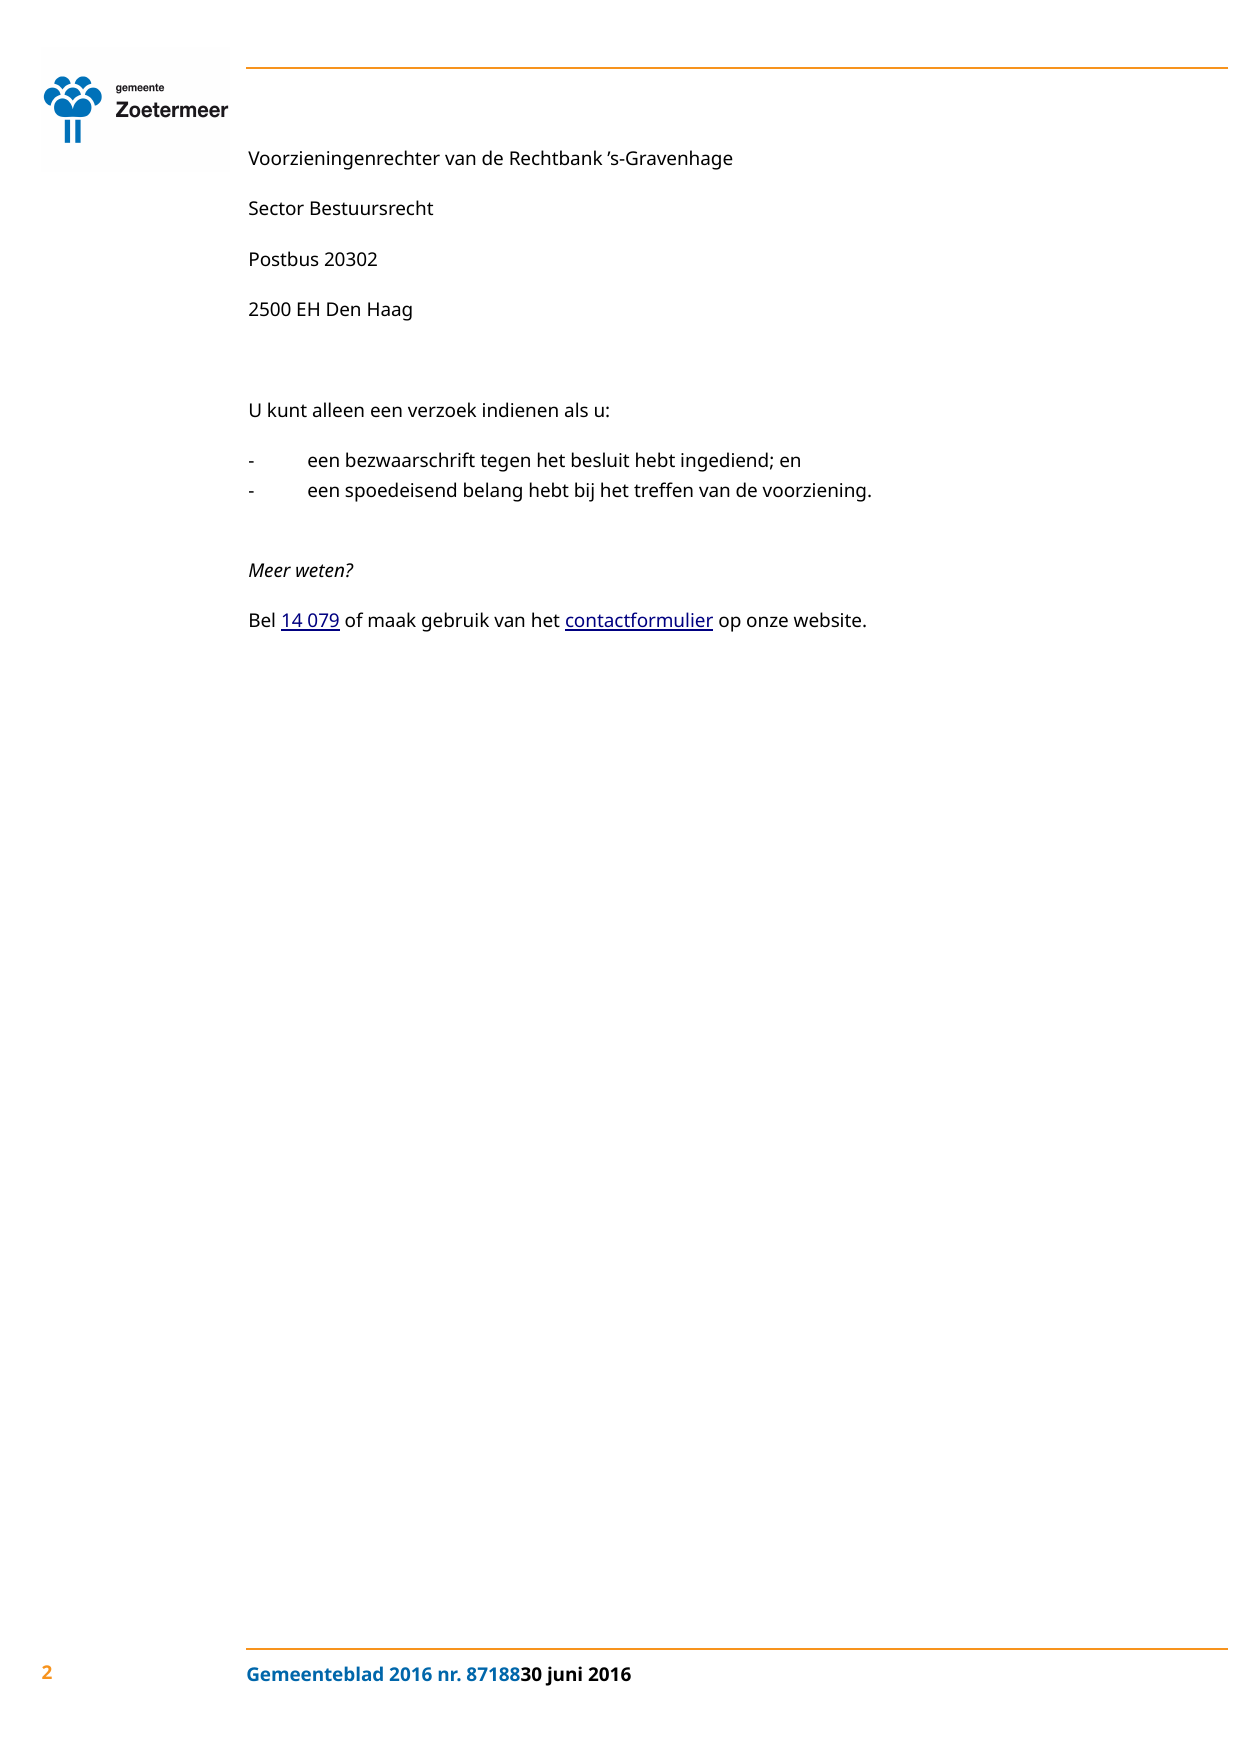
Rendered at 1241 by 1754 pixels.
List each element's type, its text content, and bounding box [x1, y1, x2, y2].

list een spoedeisend belang hebt bij het treffen van de voorziening. [248, 477, 1152, 503]
list een bezwaarschrift tegen het besluit hebt ingediend; en [248, 448, 1152, 473]
text Bel 14 079 of maak gebruik van het contactformulier op onze website. [248, 608, 1152, 633]
text Meer weten? [248, 557, 1152, 583]
text 2500 EH Den Haag [248, 296, 1152, 322]
text Postbus 20302 [248, 246, 1152, 272]
text Voorzieningenrechter van de Rechtbank ’s-Gravenhage [248, 145, 1152, 171]
text U kunt alleen een verzoek indienen als u: [248, 397, 1152, 423]
text Sector Bestuursrecht [248, 196, 1152, 221]
picture [41, 47, 231, 172]
